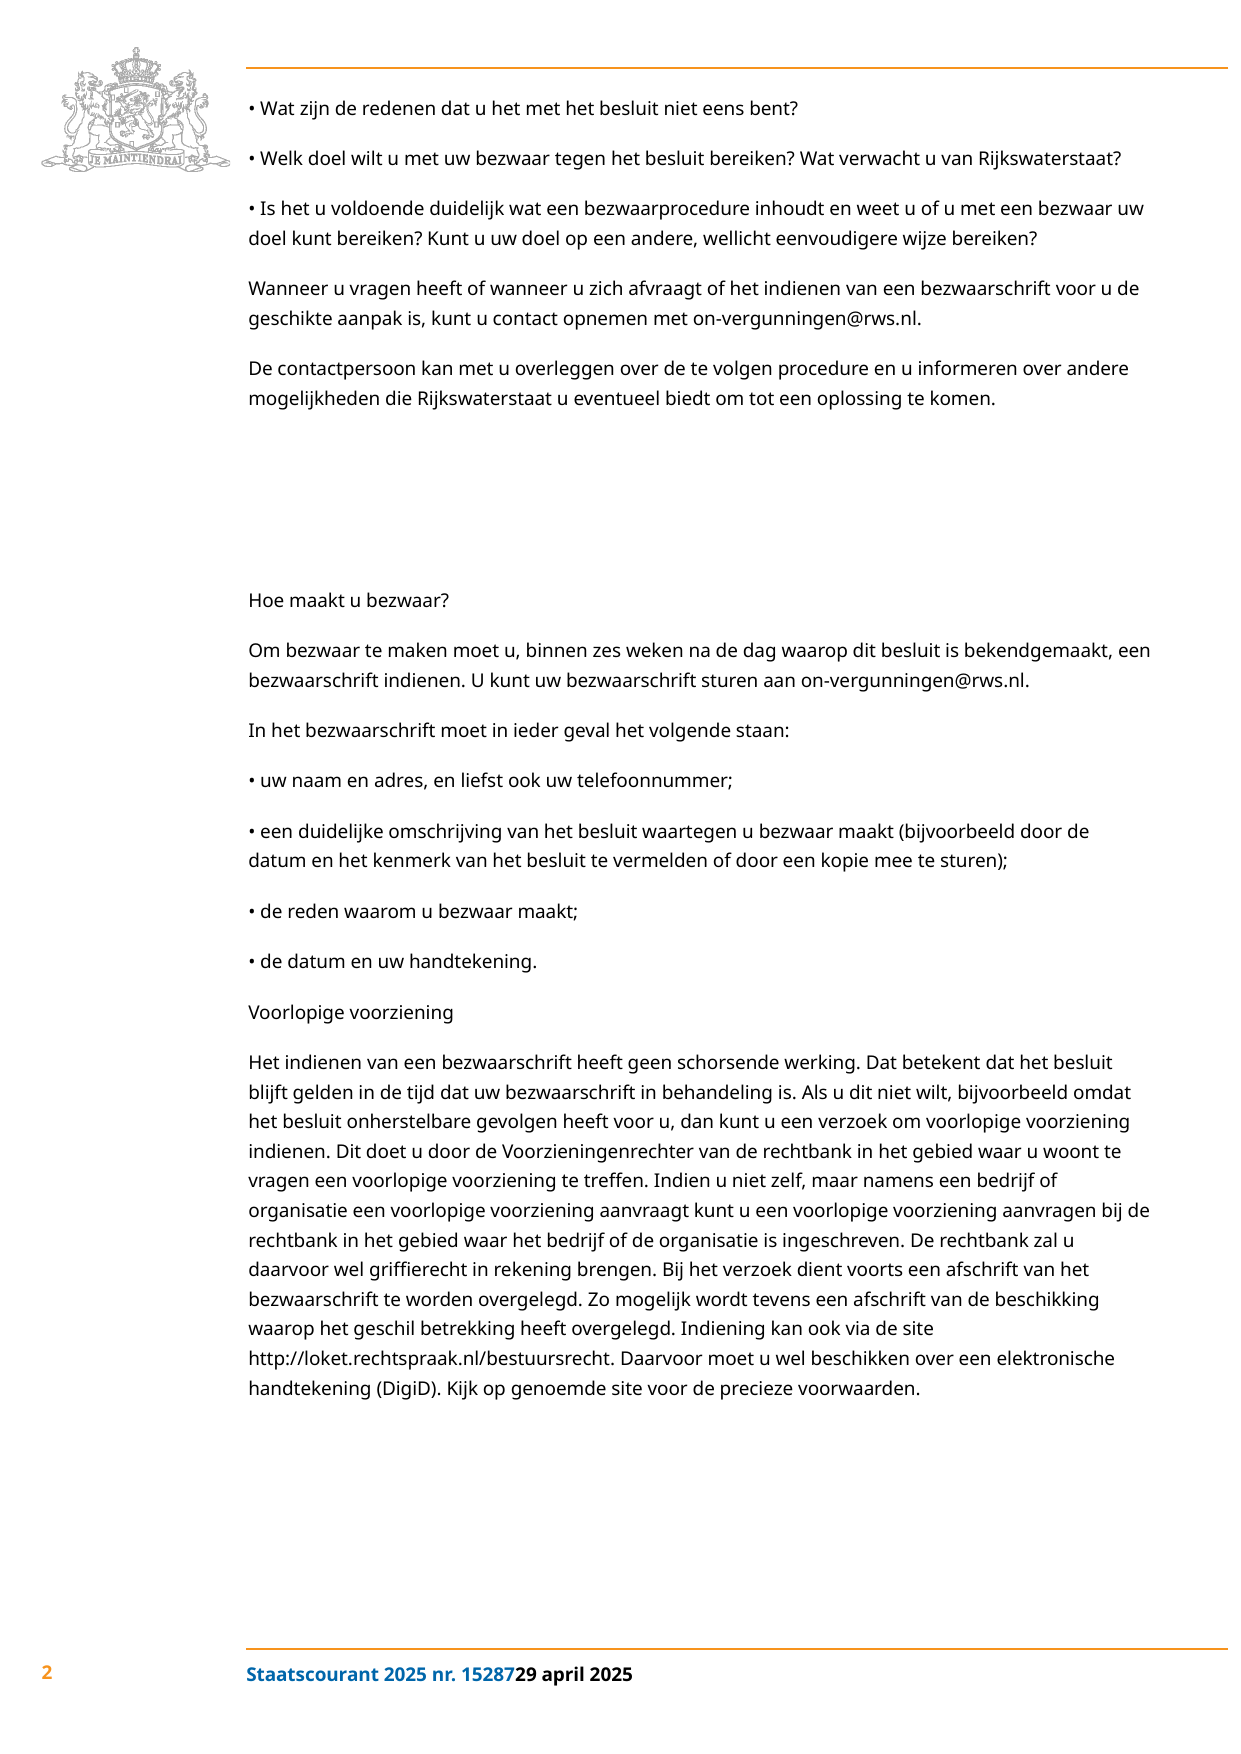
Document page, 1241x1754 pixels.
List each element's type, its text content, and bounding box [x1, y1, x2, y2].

text Voorlopige voorziening [248, 999, 1152, 1025]
text Wanneer u vragen heeft of wanneer u zich afvraagt of het indienen van een bezwaarschrift voor u de geschikte aanpak is, kunt u contact opnemen met on-vergunningen@rws.nl. [248, 276, 1152, 331]
text • Wat zijn de redenen dat u het met het besluit niet eens bent? [248, 95, 1152, 121]
text De contactpersoon kan met u overleggen over de te volgen procedure en u informeren over andere mogelijkheden die Rijkswaterstaat u eventueel biedt om tot een oplossing te komen. [248, 356, 1152, 411]
picture [41, 47, 231, 172]
text Het indienen van een bezwaarschrift heeft geen schorsende werking. Dat betekent dat het besluit blijft gelden in de tijd dat uw bezwaarschrift in behandeling is. Als u dit niet wilt, bijvoorbeeld omdat het besluit onherstelbare gevolgen heeft voor u, dan kunt u een verzoek om voorlopige voorziening indienen. Dit doet u door de Voorzieningenrechter van de rechtbank in het gebied waar u woont te vragen een voorlopige voorziening te treffen. Indien u niet zelf, maar namens een bedrijf of organisatie een voorlopige voorziening aanvraagt kunt u een voorlopige voorziening aanvragen bij de rechtbank in het gebied waar het bedrijf of de organisatie is ingeschreven. De rechtbank zal u daarvoor wel griffierecht in rekening brengen. Bij het verzoek dient voorts een afschrift van het bezwaarschrift te worden overgelegd. Zo mogelijk wordt tevens een afschrift van de beschikking waarop het geschil betrekking heeft overgelegd. Indiening kan ook via de site http://loket.rechtspraak.nl/bestuursrecht. Daarvoor moet u wel beschikken over een elektronische handtekening (DigiD). Kijk op genoemde site voor de precieze voorwaarden. [248, 1049, 1152, 1401]
text • de datum en uw handtekening. [248, 948, 1152, 974]
text • Is het u voldoende duidelijk wat een bezwaarprocedure inhoudt en weet u of u met een bezwaar uw doel kunt bereiken? Kunt u uw doel op een andere, wellicht eenvoudigere wijze bereiken? [248, 196, 1152, 251]
text Hoe maakt u bezwaar? [248, 587, 1152, 613]
text • een duidelijke omschrijving van het besluit waartegen u bezwaar maakt (bijvoorbeeld door de datum en het kenmerk van het besluit te vermelden of door een kopie mee te sturen); [248, 818, 1152, 873]
text Om bezwaar te maken moet u, binnen zes weken na de dag waarop dit besluit is bekendgemaakt, een bezwaarschrift indienen. U kunt uw bezwaarschrift sturen aan on-vergunningen@rws.nl. [248, 637, 1152, 693]
text • de reden waarom u bezwaar maakt; [248, 898, 1152, 924]
text In het bezwaarschrift moet in ieder geval het volgende staan: [248, 717, 1152, 743]
text • Welk doel wilt u met uw bezwaar tegen het besluit bereiken? Wat verwacht u van Rijkswaterstaat? [248, 145, 1152, 171]
text • uw naam en adres, en liefst ook uw telefoonnummer; [248, 768, 1152, 793]
